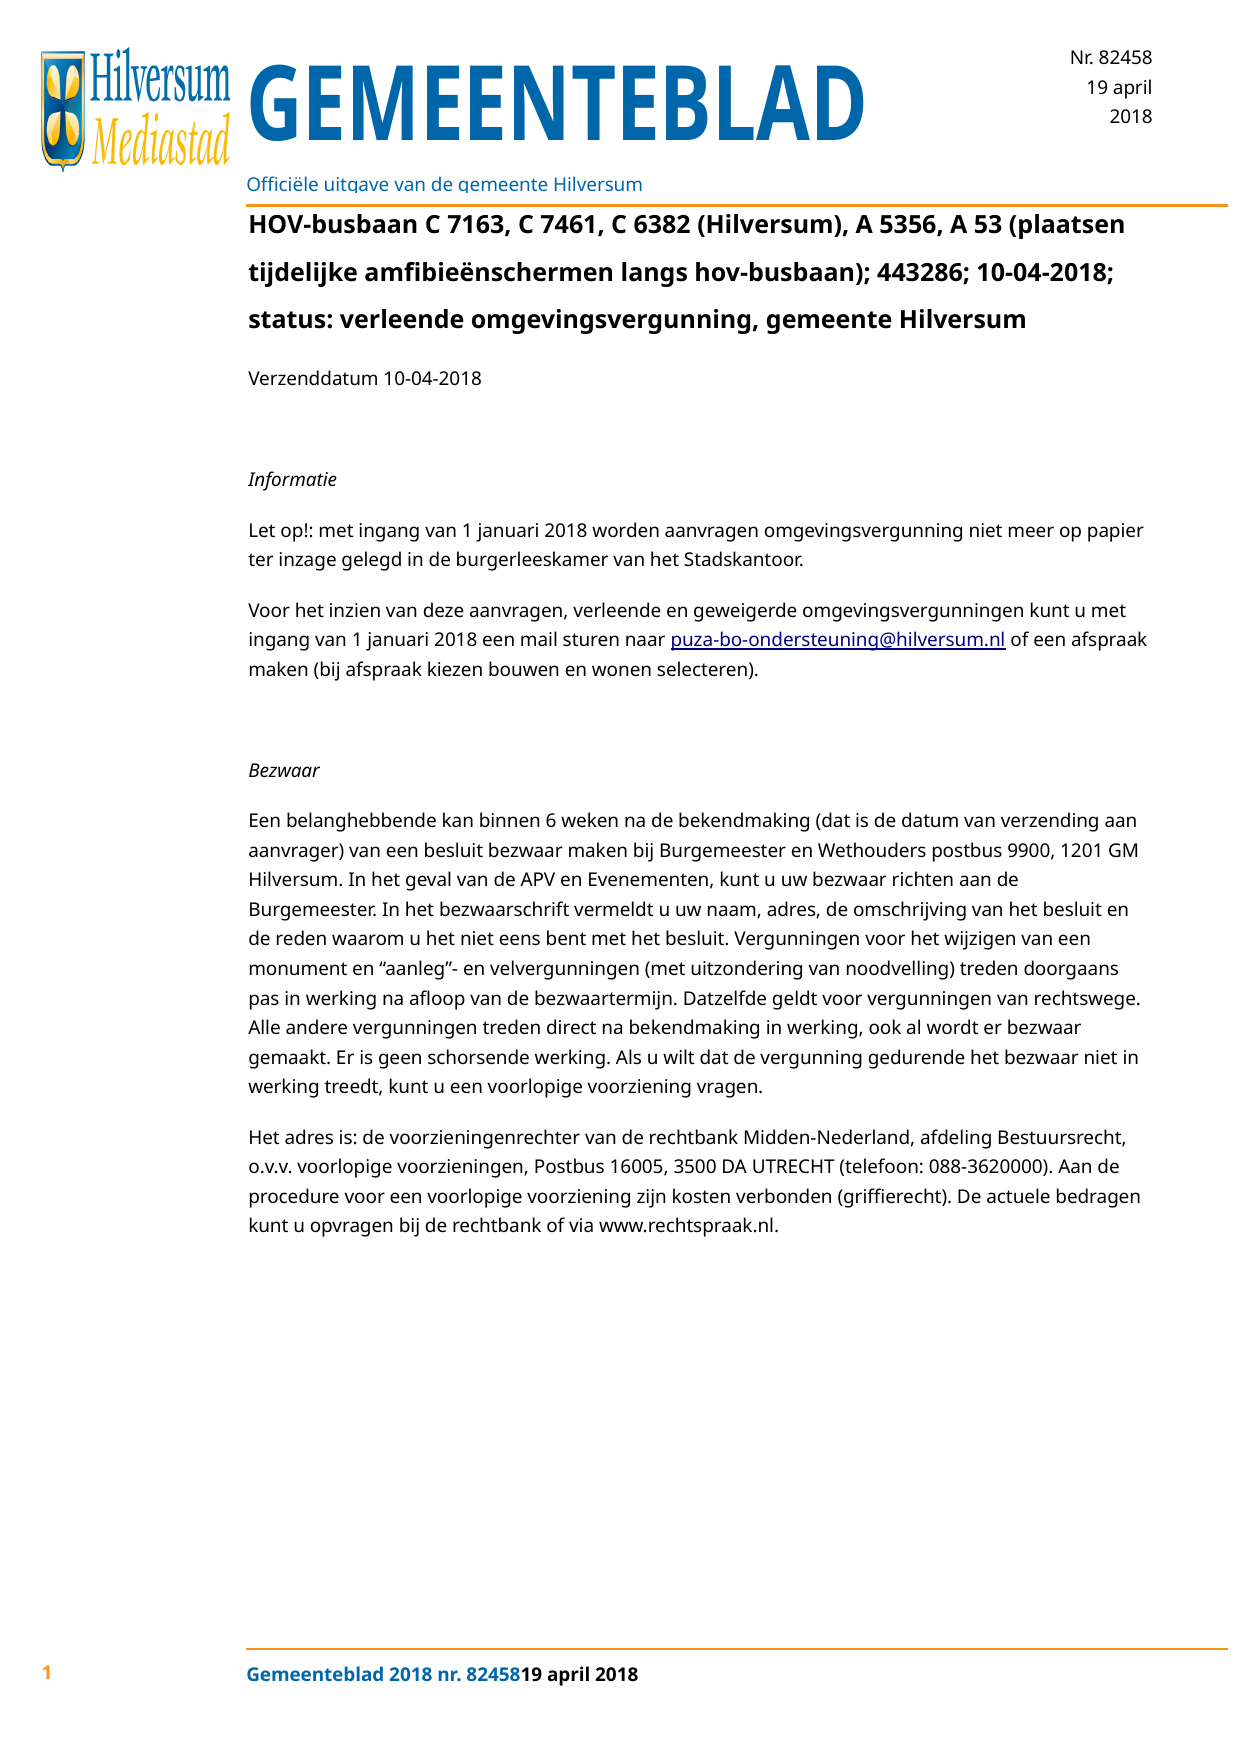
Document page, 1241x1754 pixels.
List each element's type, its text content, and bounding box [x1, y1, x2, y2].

text HOV-busbaan C 7163, C 7461, C 6382 (Hilversum), A 5356, A 53 (plaatsen tijdelijke amfibieënschermen langs hov-busbaan); 443286; 10-04-2018; status: verleende omgevingsvergunning, gemeente Hilversum [248, 207, 1152, 336]
text Een belanghebbende kan binnen 6 weken na de bekendmaking (dat is de datum van verzending aan aanvrager) van een besluit bezwaar maken bij Burgemeester en Wethouders postbus 9900, 1201 GM Hilversum. In het geval van de APV en Evenementen, kunt u uw bezwaar richten aan de Burgemeester. In het bezwaarschrift vermeldt u uw naam, adres, de omschrijving van het besluit en de reden waarom u het niet eens bent met het besluit. Vergunningen voor het wijzigen van een monument en “aanleg”- en velvergunningen (met uitzondering van noodvelling) treden doorgaans pas in werking na afloop van de bezwaartermijn. Datzelfde geldt voor vergunningen van rechtswege. Alle andere vergunningen treden direct na bekendmaking in werking, ook al wordt er bezwaar gemaakt. Er is geen schorsende werking. Als u wilt dat de vergunning gedurende het bezwaar niet in werking treedt, kunt u een voorlopige voorziening vragen. [248, 807, 1152, 1099]
text Bezwaar [248, 757, 1152, 782]
text Informatie [248, 466, 1152, 492]
text Voor het inzien van deze aanvragen, verleende en geweigerde omgevingsvergunningen kunt u met ingang van 1 januari 2018 een mail sturen naar puza-bo-ondersteuning@hilversum.nl of een afspraak maken (bij afspraak kiezen bouwen en wonen selecteren). [248, 597, 1152, 682]
picture [41, 47, 231, 172]
text Verzenddatum 10-04-2018 [248, 366, 1152, 391]
text Het adres is: de voorzieningenrechter van de rechtbank Midden-Nederland, afdeling Bestuursrecht, o.v.v. voorlopige voorzieningen, Postbus 16005, 3500 DA UTRECHT (telefoon: 088-3620000). Aan de procedure voor een voorlopige voorziening zijn kosten verbonden (griffierecht). De actuele bedragen kunt u opvragen bij de rechtbank of via www.rechtspraak.nl. [248, 1124, 1152, 1238]
text Let op!: met ingang van 1 januari 2018 worden aanvragen omgevingsvergunning niet meer op papier ter inzage gelegd in de burgerleeskamer van het Stadskantoor. [248, 517, 1152, 572]
